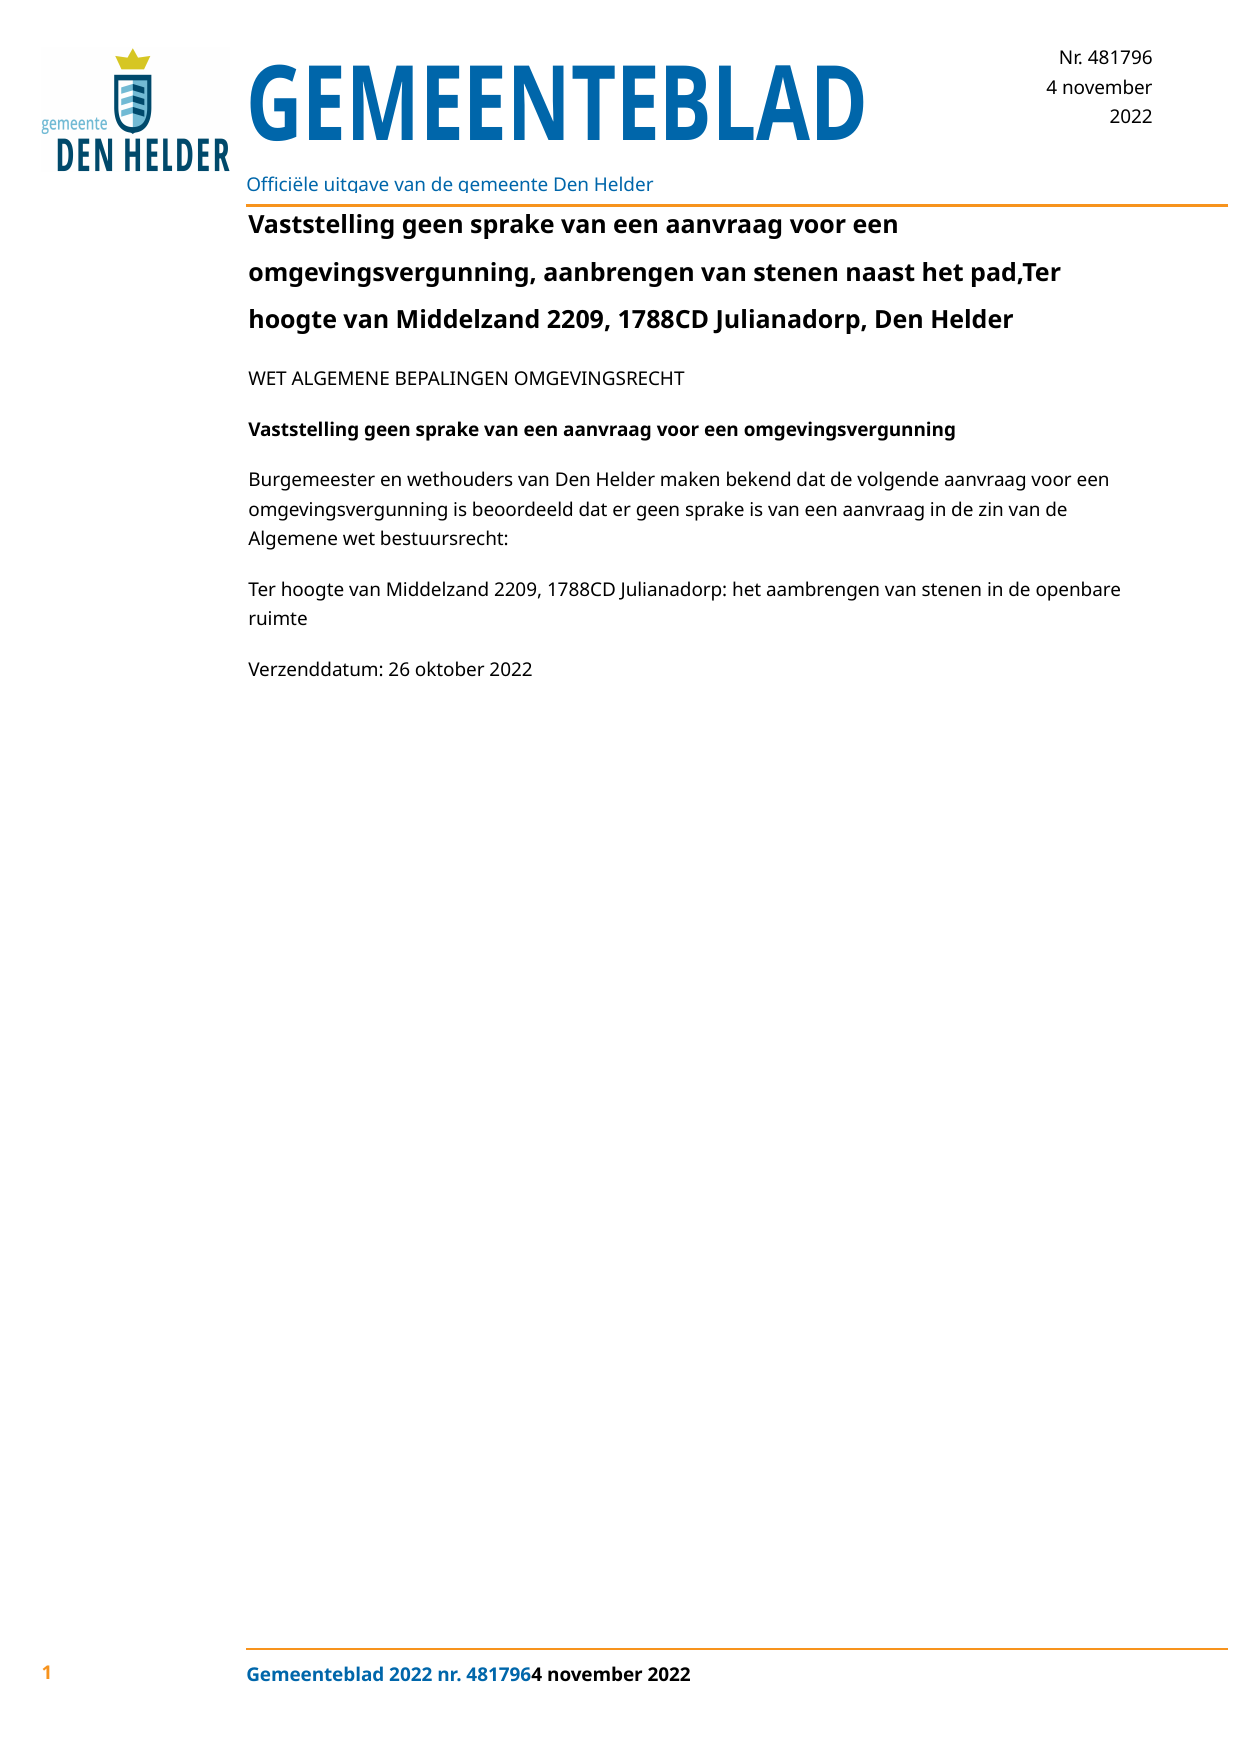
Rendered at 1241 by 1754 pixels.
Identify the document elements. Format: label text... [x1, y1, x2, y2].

text Burgemeester en wethouders van Den Helder maken bekend dat de volgende aanvraag voor een omgevingsvergunning is beoordeeld dat er geen sprake is van een aanvraag in de zin van de Algemene wet bestuursrecht: [248, 466, 1152, 551]
text Vaststelling geen sprake van een aanvraag voor een omgevingsvergunning, aanbrengen van stenen naast het pad,Ter hoogte van Middelzand 2209, 1788CD Julianadorp, Den Helder [248, 207, 1152, 336]
picture [41, 47, 231, 172]
picture [182, 144, 187, 165]
picture [130, 157, 135, 172]
text Vaststelling geen sprake van een aanvraag voor een omgevingsvergunning [248, 416, 1152, 442]
text Verzenddatum: 26 oktober 2022 [248, 656, 1152, 682]
text WET ALGEMENE BEPALINGEN OMGEVINGSRECHT [248, 366, 1152, 391]
text Ter hoogte van Middelzand 2209, 1788CD Julianadorp: het aambrengen van stenen in de openbare ruimte [248, 576, 1152, 631]
picture [220, 160, 224, 172]
picture [63, 144, 68, 165]
picture [100, 154, 106, 172]
